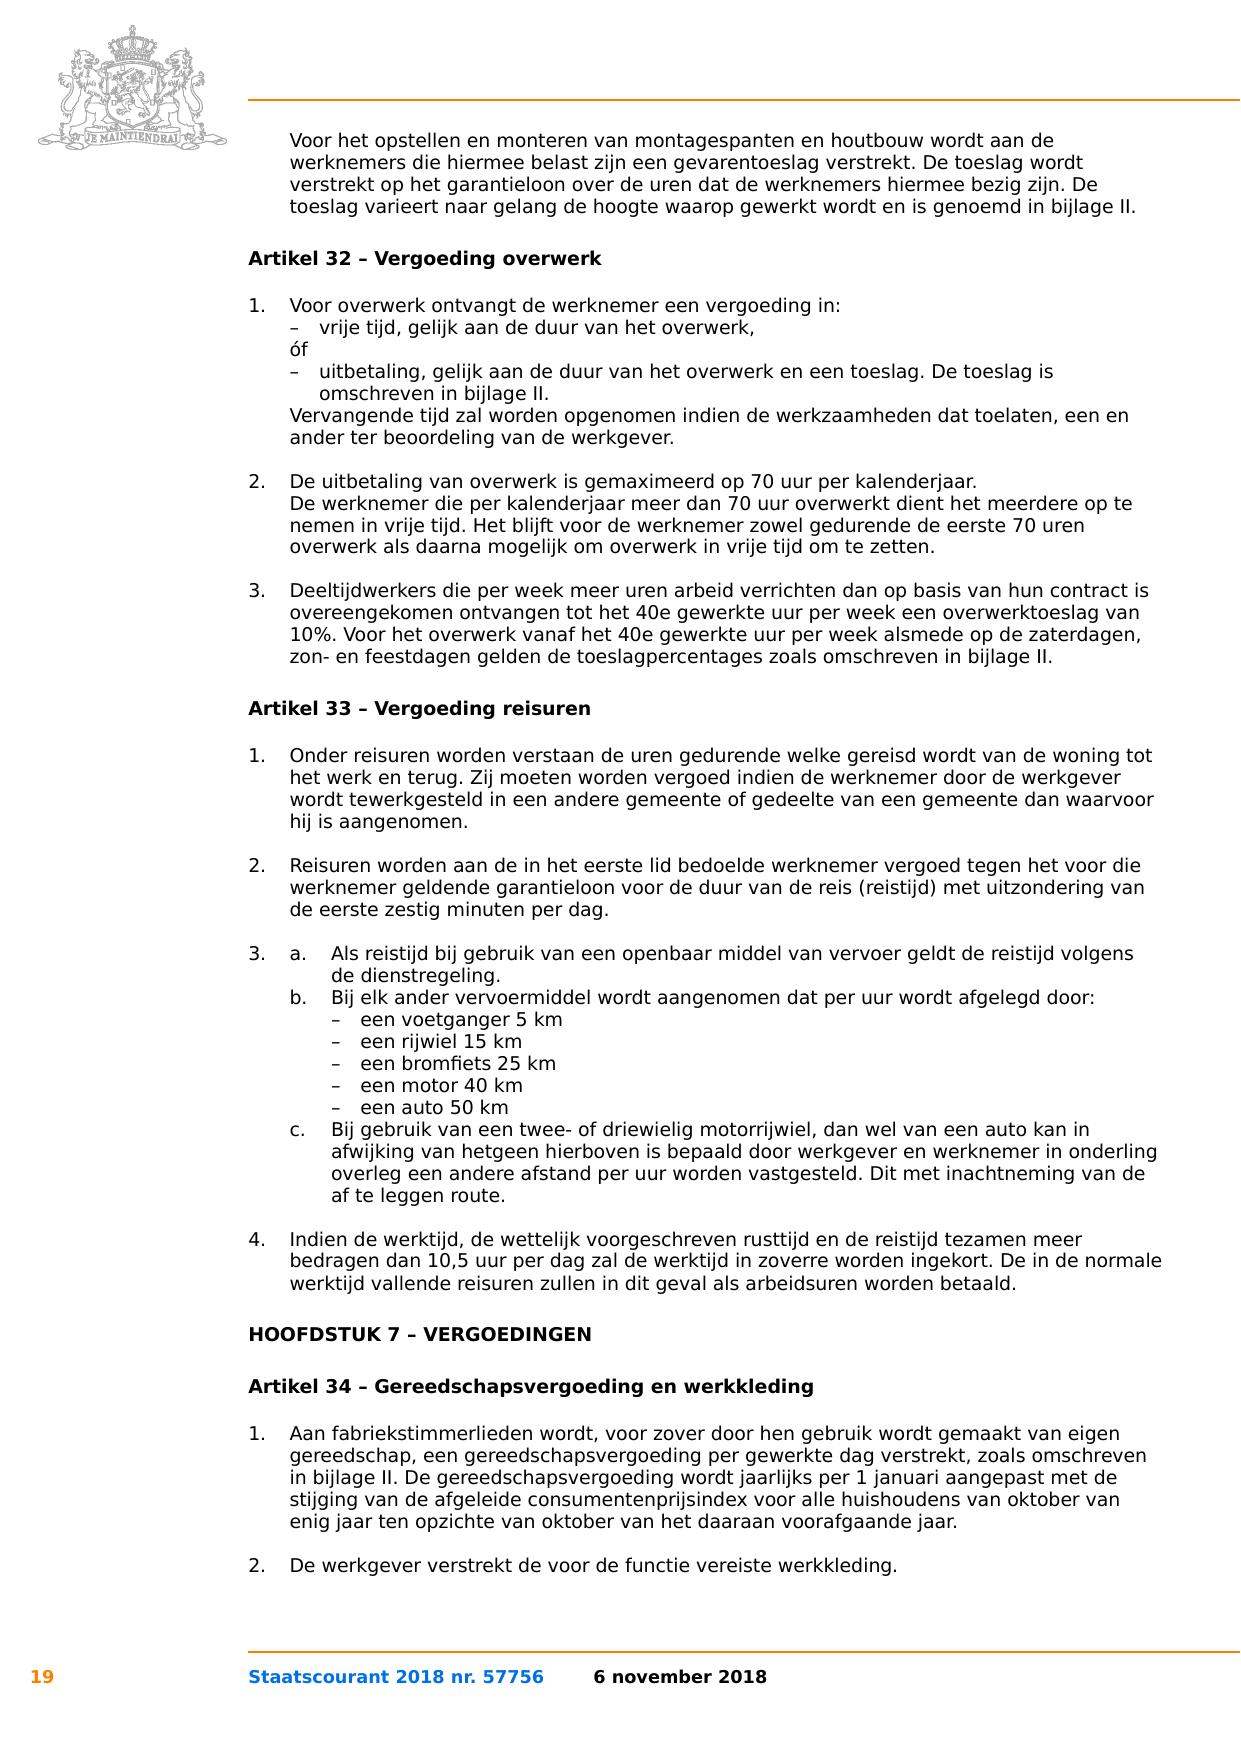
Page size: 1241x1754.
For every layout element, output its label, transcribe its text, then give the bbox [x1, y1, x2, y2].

text – uitbetaling, gelijk aan de duur van het overwerk en een toeslag. De toeslag is omschreven in bijlage II. [289, 361, 1163, 405]
text – een auto 50 km [331, 1097, 1163, 1119]
text De werknemer die per kalenderjaar meer dan 70 uur overwerkt dient het meerdere op te nemen in vrije tijd. Het blijft voor de werknemer zowel gedurende de eerste 70 uren overwerk als daarna mogelijk om overwerk in vrije tijd om te zetten. [289, 492, 1163, 558]
text – een rijwiel 15 km [331, 1031, 1163, 1053]
subtitle Artikel 33 – Vergoeding reisuren [248, 698, 1163, 720]
text Vervangende tijd zal worden opgenomen indien de werkzaamheden dat toelaten, een en ander ter beoordeling van de werkgever. [289, 405, 1163, 449]
text – een voetganger 5 km [331, 1009, 1163, 1031]
text óf [289, 339, 1163, 361]
text – vrije tijd, gelijk aan de duur van het overwerk, [289, 317, 1163, 339]
subtitle HOOFDSTUK 7 – VERGOEDINGEN [248, 1324, 1163, 1346]
text 2. De uitbetaling van overwerk is gemaximeerd op 70 uur per kalenderjaar. [248, 471, 1163, 492]
text c. Bij gebruik van een twee- of driewielig motorrijwiel, dan wel van een auto kan in afwijking van hetgeen hierboven is bepaald door werkgever en werknemer in onderling overleg een andere afstand per uur worden vastgesteld. Dit met inachtneming van de af te leggen route. [289, 1119, 1163, 1207]
text 3. Deeltijdwerkers die per week meer uren arbeid verrichten dan op basis van hun contract is overeengekomen ontvangen tot het 40e gewerkte uur per week een overwerktoeslag van 10%. Voor het overwerk vanaf het 40e gewerkte uur per week alsmede op de zaterdagen, zon- en feestdagen gelden de toeslagpercentages zoals omschreven in bijlage II. [248, 580, 1163, 668]
text 1. Onder reisuren worden verstaan de uren gedurende welke gereisd wordt van de woning tot het werk en terug. Zij moeten worden vergoed indien de werknemer door de werkgever wordt tewerkgesteld in een andere gemeente of gedeelte van een gemeente dan waarvoor hij is aangenomen. [248, 745, 1163, 833]
text – een bromfiets 25 km [331, 1053, 1163, 1075]
picture [38, 25, 227, 150]
text b. Bij elk ander vervoermiddel wordt aangenomen dat per uur wordt afgelegd door: [289, 987, 1163, 1009]
text 4. Indien de werktijd, de wettelijk voorgeschreven rusttijd en de reistijd tezamen meer bedragen dan 10,5 uur per dag zal de werktijd in zoverre worden ingekort. De in de normale werktijd vallende reisuren zullen in dit geval als arbeidsuren worden betaald. [248, 1228, 1163, 1294]
subtitle Artikel 32 – Vergoeding overwerk [248, 248, 1163, 270]
text 2. De werkgever verstrekt de voor de functie vereiste werkkleding. [248, 1555, 1163, 1577]
subtitle Artikel 34 – Gereedschapsvergoeding en werkkleding [248, 1376, 1163, 1398]
text Voor het opstellen en monteren van montagespanten en houtbouw wordt aan de werknemers die hiermee belast zijn een gevarentoeslag verstrekt. De toeslag wordt verstrekt op het garantieloon over de uren dat de werknemers hiermee bezig zijn. De toeslag varieert naar gelang de hoogte waarop gewerkt wordt en is genoemd in bijlage II. [289, 130, 1163, 218]
text 1. Aan fabriekstimmerlieden wordt, voor zover door hen gebruik wordt gemaakt van eigen gereedschap, een gereedschapsvergoeding per gewerkte dag verstrekt, zoals omschreven in bijlage II. De gereedschapsvergoeding wordt jaarlijks per 1 januari aangepast met de stijging van de afgeleide consumentenprijsindex voor alle huishoudens van oktober van enig jaar ten opzichte van oktober van het daaraan voorafgaande jaar. [248, 1423, 1163, 1533]
text 1. Voor overwerk ontvangt de werknemer een vergoeding in: [248, 295, 1163, 317]
text 3. a. Als reistijd bij gebruik van een openbaar middel van vervoer geldt de reistijd volgens de dienstregeling. [248, 943, 1163, 987]
text – een motor 40 km [331, 1075, 1163, 1097]
text 2. Reisuren worden aan de in het eerste lid bedoelde werknemer vergoed tegen het voor die werknemer geldende garantieloon voor de duur van de reis (reistijd) met uitzondering van de eerste zestig minuten per dag. [248, 855, 1163, 921]
